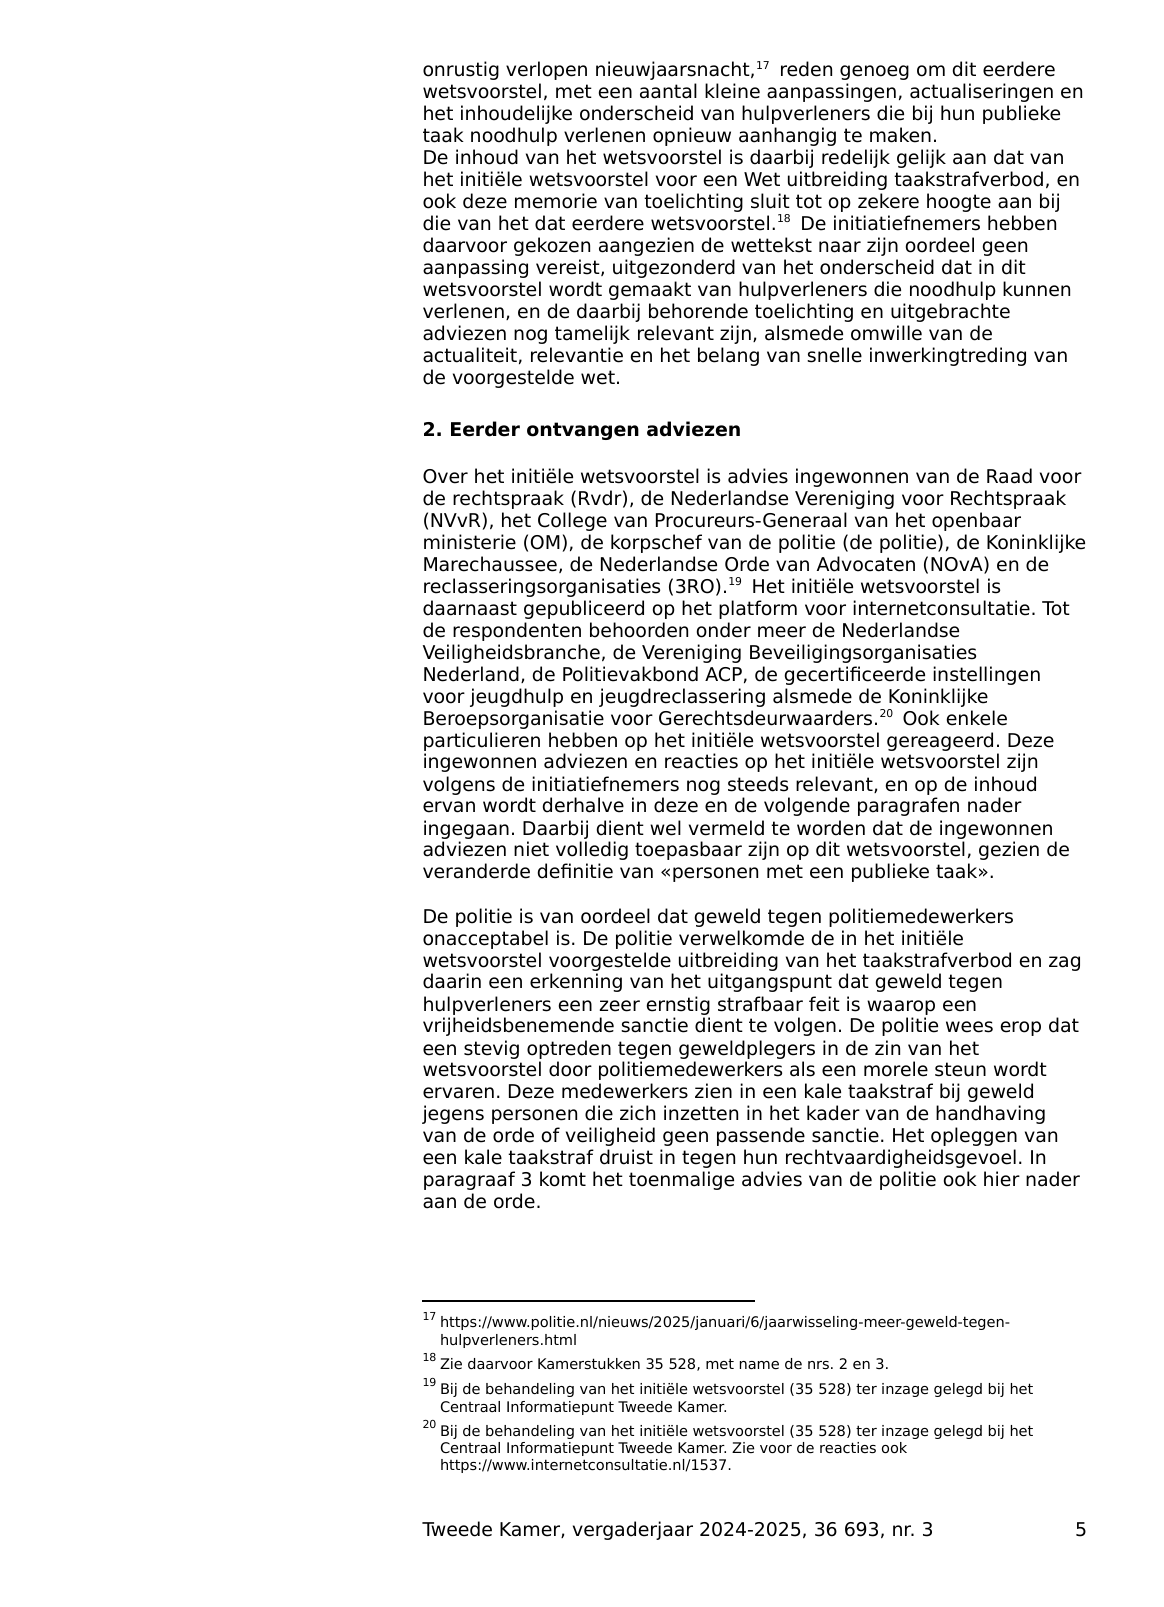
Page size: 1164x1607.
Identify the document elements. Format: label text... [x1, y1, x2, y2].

subtitle 2. Eerder ontvangen adviezen [422, 419, 1087, 441]
text onrustig verlopen nieuwjaarsnacht, reden genoeg om dit eerdere wetsvoorstel, met een aantal kleine aanpassingen, actualiseringen en het inhoudelijke onderscheid van hulpverleners die bij hun publieke taak noodhulp verlenen opnieuw aanhangig te maken. [422, 59, 1087, 147]
text De politie is van oordeel dat geweld tegen politiemedewerkers onacceptabel is. De politie verwelkomde de in het initiële wetsvoorstel voorgestelde uitbreiding van het taakstrafverbod en zag daarin een erkenning van het uitgangspunt dat geweld tegen hulpverleners een zeer ernstig strafbaar feit is waarop een vrijheidsbenemende sanctie dient te volgen. De politie wees erop dat een stevig optreden tegen geweldplegers in de zin van het wetsvoorstel door politiemedewerkers als een morele steun wordt ervaren. Deze medewerkers zien in een kale taakstraf bij geweld jegens personen die zich inzetten in het kader van de handhaving van de orde of veiligheid geen passende sanctie. Het opleggen van een kale taakstraf druist in tegen hun rechtvaardigheidsgevoel. In paragraaf 3 komt het toenmalige advies van de politie ook hier nader aan de orde. [422, 906, 1087, 1213]
text https://www.politie.nl/nieuws/2025/januari/6/jaarwisseling-meer-geweld-tegen-hulpverleners.html [422, 1310, 1087, 1349]
text Over het initiële wetsvoorstel is advies ingewonnen van de Raad voor de rechtspraak (Rvdr), de Nederlandse Vereniging voor Rechtspraak (NVvR), het College van Procureurs-Generaal van het openbaar ministerie (OM), de korpschef van de politie (de politie), de Koninklijke Marechaussee, de Nederlandse Orde van Advocaten (NOvA) en de reclasseringsorganisaties (3RO). Het initiële wetsvoorstel is daarnaast gepubliceerd op het platform voor internetconsultatie. Tot de respondenten behoorden onder meer de Nederlandse Veiligheidsbranche, de Vereniging Beveiligingsorganisaties Nederland, de Politievakbond ACP, de gecertificeerde instellingen voor jeugdhulp en jeugdreclassering alsmede de Koninklijke Beroepsorganisatie voor Gerechtsdeurwaarders. Ook enkele particulieren hebben op het initiële wetsvoorstel gereageerd. Deze ingewonnen adviezen en reacties op het initiële wetsvoorstel zijn volgens de initiatiefnemers nog steeds relevant, en op de inhoud ervan wordt derhalve in deze en de volgende paragrafen nader ingegaan. Daarbij dient wel vermeld te worden dat de ingewonnen adviezen niet volledig toepasbaar zijn op dit wetsvoorstel, gezien de veranderde definitie van «personen met een publieke taak». [422, 466, 1087, 883]
text Bij de behandeling van het initiële wetsvoorstel (35 528) ter inzage gelegd bij het Centraal Informatiepunt Tweede Kamer. [422, 1377, 1087, 1416]
text Zie daarvoor Kamerstukken 35 528, met name de nrs. 2 en 3. [422, 1352, 1087, 1374]
text De inhoud van het wetsvoorstel is daarbij redelijk gelijk aan dat van het initiële wetsvoorstel voor een Wet uitbreiding taakstrafverbod, en ook deze memorie van toelichting sluit tot op zekere hoogte aan bij die van het dat eerdere wetsvoorstel. De initiatiefnemers hebben daarvoor gekozen aangezien de wettekst naar zijn oordeel geen aanpassing vereist, uitgezonderd van het onderscheid dat in dit wetsvoorstel wordt gemaakt van hulpverleners die noodhulp kunnen verlenen, en de daarbij behorende toelichting en uitgebrachte adviezen nog tamelijk relevant zijn, alsmede omwille van de actualiteit, relevantie en het belang van snelle inwerkingtreding van de voorgestelde wet. [422, 147, 1087, 389]
text Bij de behandeling van het initiële wetsvoorstel (35 528) ter inzage gelegd bij het Centraal Informatiepunt Tweede Kamer. Zie voor de reacties ook https://www.internetconsultatie.nl/1537. [422, 1418, 1087, 1474]
